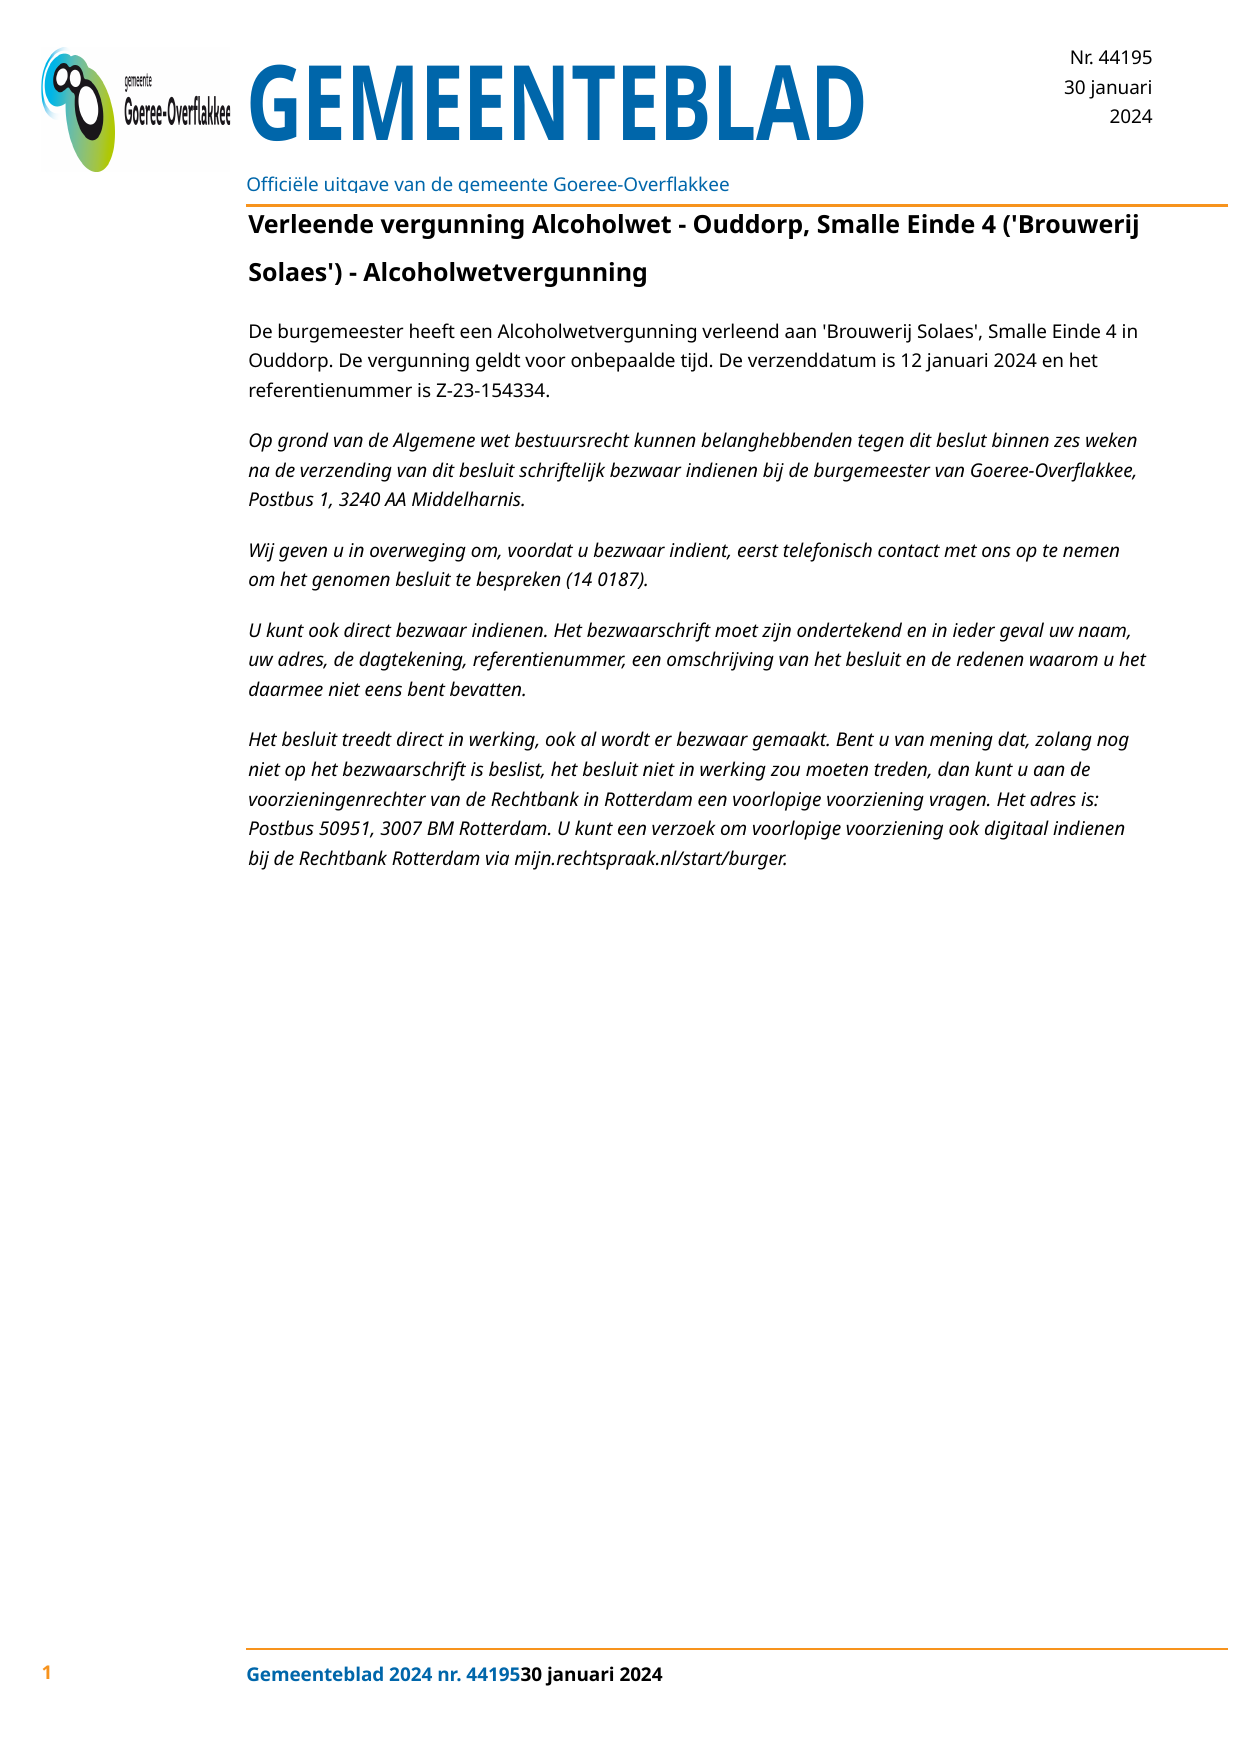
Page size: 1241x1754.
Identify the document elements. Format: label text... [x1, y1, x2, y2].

text Verleende vergunning Alcoholwet - Ouddorp, Smalle Einde 4 ('Brouwerij Solaes') - Alcoholwetvergunning [248, 207, 1152, 288]
text Het besluit treedt direct in werking, ook al wordt er bezwaar gemaakt. Bent u van mening dat, zolang nog niet op het bezwaarschrift is beslist, het besluit niet in werking zou moeten treden, dan kunt u aan de voorzieningenrechter van de Rechtbank in Rotterdam een voorlopige voorziening vragen. Het adres is: Postbus 50951, 3007 BM Rotterdam. U kunt een verzoek om voorlopige voorziening ook digitaal indienen bij de Rechtbank Rotterdam via mijn.rechtspraak.nl/start/burger. [248, 727, 1152, 871]
text De burgemeester heeft een Alcoholwetvergunning verleend aan 'Brouwerij Solaes', Smalle Einde 4 in Ouddorp. De vergunning geldt voor onbepaalde tijd. De verzenddatum is 12 januari 2024 en het referentienummer is Z-23-154334. [248, 318, 1152, 403]
text U kunt ook direct bezwaar indienen. Het bezwaarschrift moet zijn ondertekend en in ieder geval uw naam, uw adres, de dagtekening, referentienummer, een omschrijving van het besluit en de redenen waarom u het daarmee niet eens bent bevatten. [248, 617, 1152, 702]
text Wij geven u in overweging om, voordat u bezwaar indient, eerst telefonisch contact met ons op te nemen om het genomen besluit te bespreken (14 0187). [248, 537, 1152, 592]
text Op grond van de Algemene wet bestuursrecht kunnen belanghebbenden tegen dit beslut binnen zes weken na de verzending van dit besluit schriftelijk bezwaar indienen bij de burgemeester van Goeree-Overflakkee, Postbus 1, 3240 AA Middelharnis. [248, 427, 1152, 512]
picture [41, 47, 231, 172]
